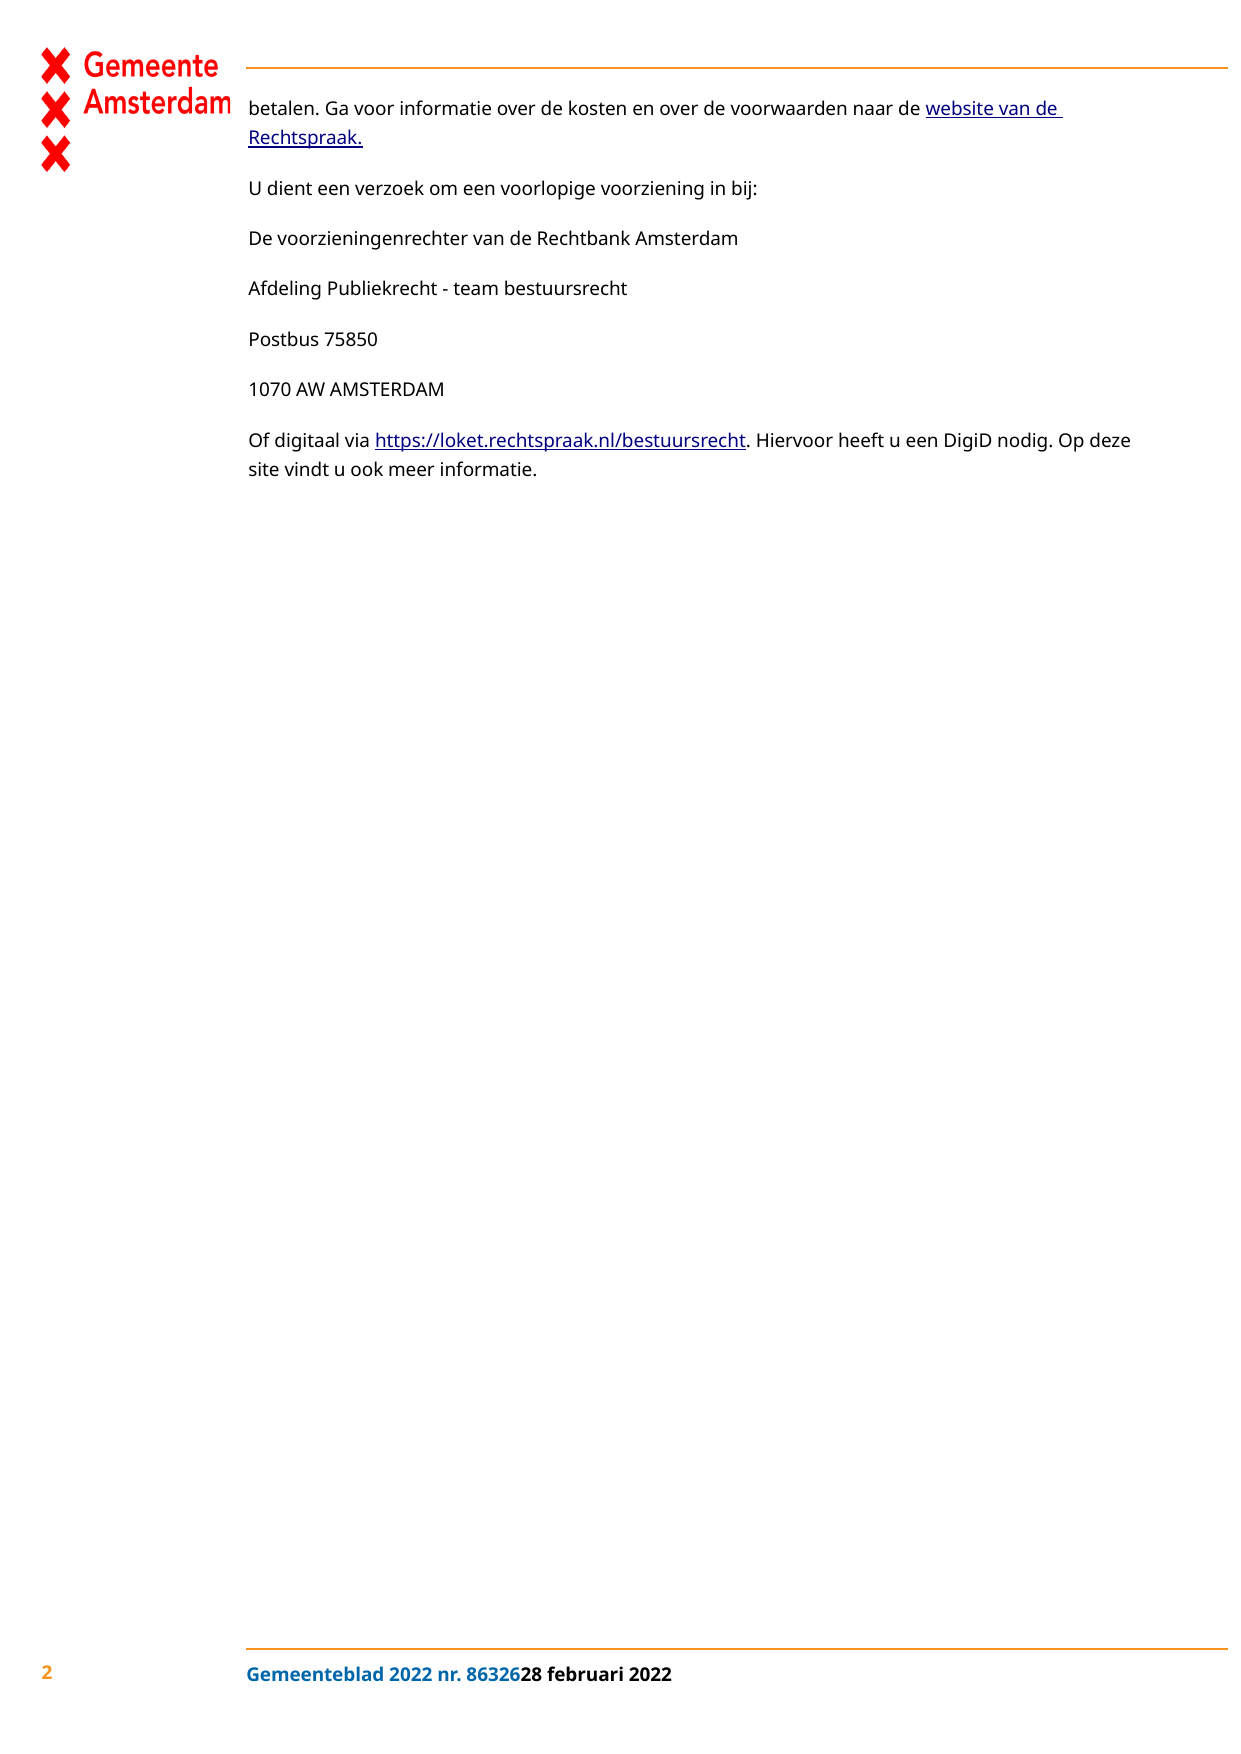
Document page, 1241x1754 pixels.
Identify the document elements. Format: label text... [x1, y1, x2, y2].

text Postbus 75850 [248, 326, 1152, 352]
picture [41, 47, 231, 172]
text betalen. Ga voor informatie over de kosten en over de voorwaarden naar de website van de Rechtspraak. [248, 95, 1152, 150]
text 1070 AW AMSTERDAM [248, 376, 1152, 402]
text U dient een verzoek om een voorlopige voorziening in bij: [248, 175, 1152, 201]
text De voorzieningenrechter van de Rechtbank Amsterdam [248, 225, 1152, 251]
text Of digitaal via https://loket.rechtspraak.nl/bestuursrecht. Hiervoor heeft u een DigiD nodig. Op deze site vindt u ook meer informatie. [248, 427, 1152, 482]
text Afdeling Publiekrecht - team bestuursrecht [248, 276, 1152, 301]
